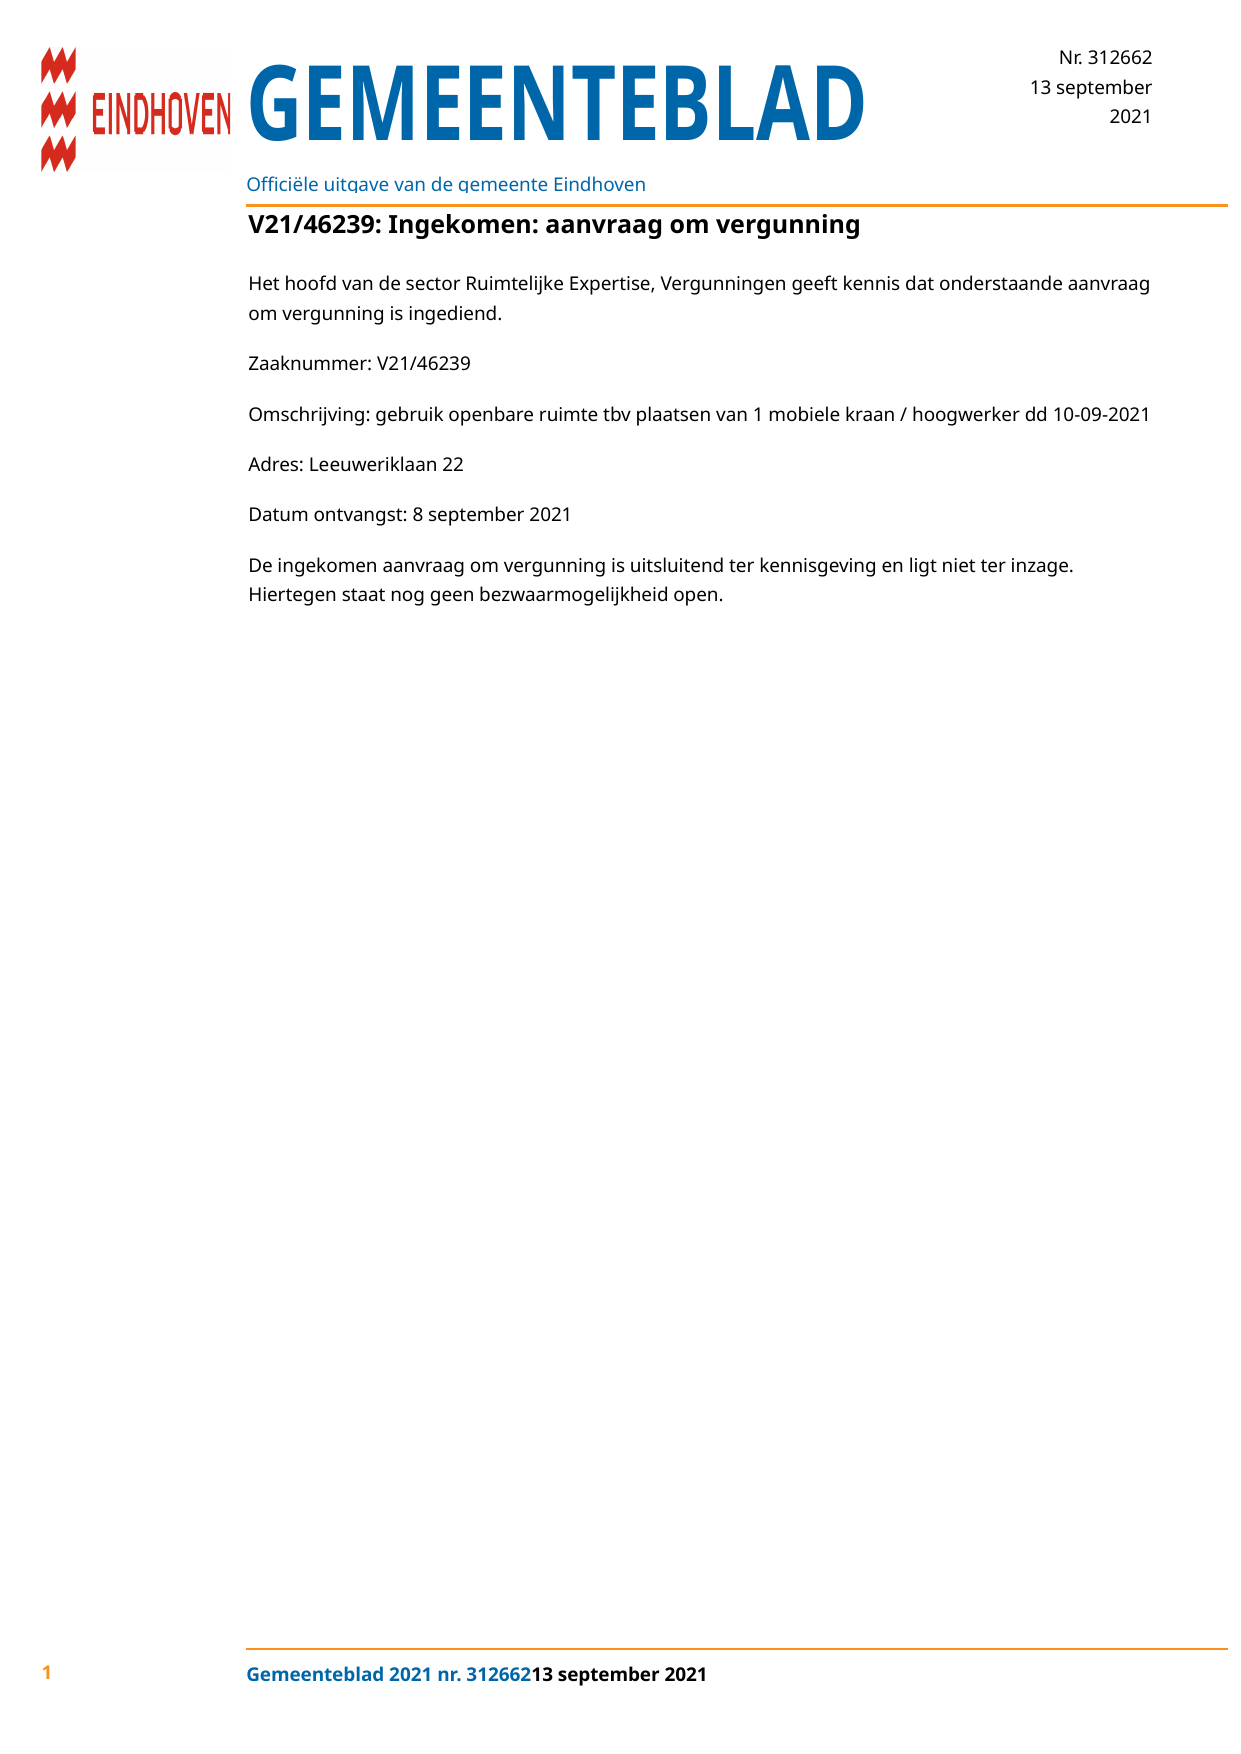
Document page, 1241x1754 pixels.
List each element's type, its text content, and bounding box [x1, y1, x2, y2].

text Het hoofd van de sector Ruimtelijke Expertise, Vergunningen geeft kennis dat onderstaande aanvraag om vergunning is ingediend. [248, 270, 1152, 326]
picture [41, 47, 231, 172]
text V21/46239: Ingekomen: aanvraag om vergunning [248, 207, 1152, 241]
text Adres: Leeuweriklaan 22 [248, 451, 1152, 477]
text Omschrijving: gebruik openbare ruimte tbv plaatsen van 1 mobiele kraan / hoogwerker dd 10-09-2021 [248, 401, 1152, 426]
text Datum ontvangst: 8 september 2021 [248, 502, 1152, 527]
text Zaaknummer: V21/46239 [248, 350, 1152, 376]
text De ingekomen aanvraag om vergunning is uitsluitend ter kennisgeving en ligt niet ter inzage. Hiertegen staat nog geen bezwaarmogelijkheid open. [248, 552, 1152, 607]
